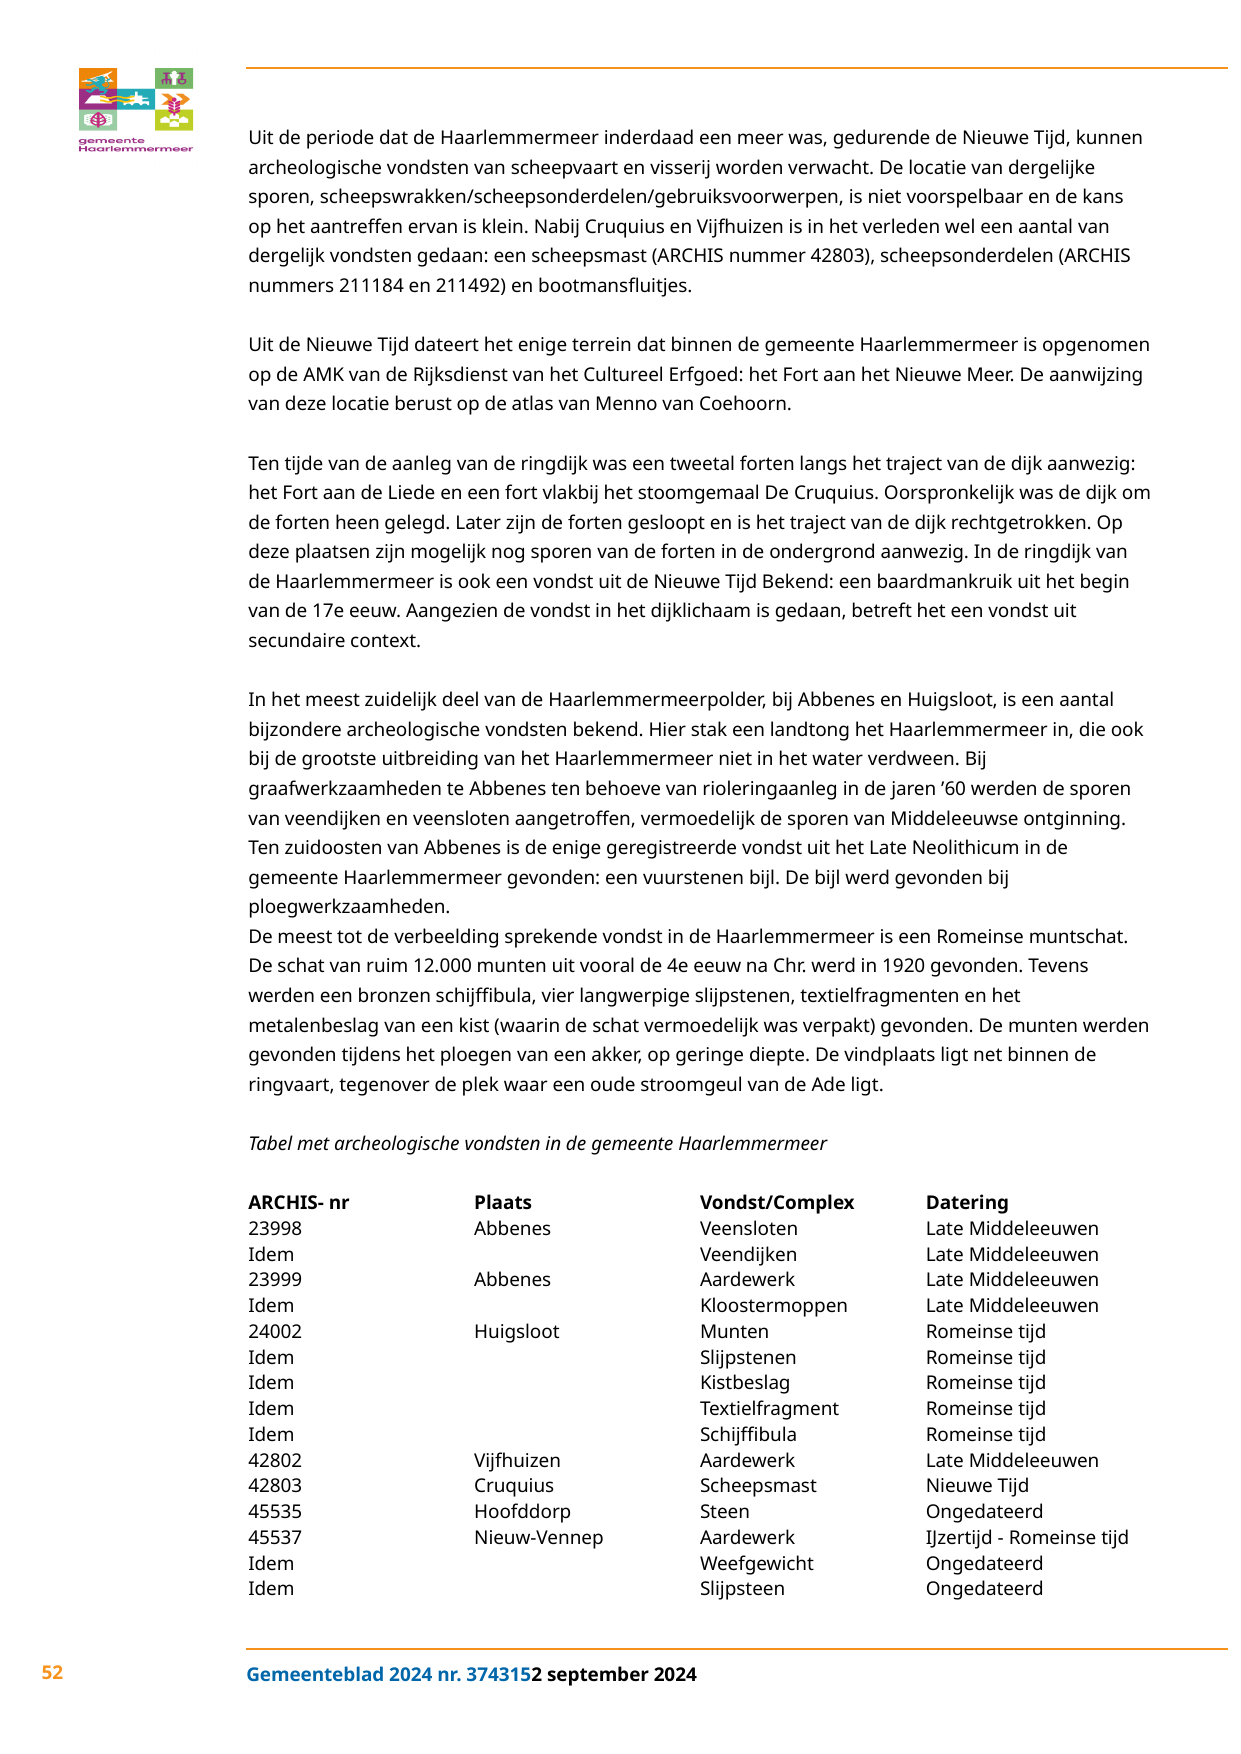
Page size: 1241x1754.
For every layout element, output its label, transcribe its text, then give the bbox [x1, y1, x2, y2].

table_cell Idem [248, 1421, 474, 1447]
table_header Plaats [474, 1190, 700, 1215]
picture [41, 47, 231, 172]
table_cell [474, 1344, 700, 1369]
table_cell Nieuwe Tijd [926, 1473, 1152, 1498]
text Uit de periode dat de Haarlemmermeer inderdaad een meer was, gedurende de Nieuwe Tijd, kunnen archeologische vondsten van scheepvaart en visserij worden verwacht. De locatie van dergelijke sporen, scheepswrakken/scheepsonderdelen/gebruiksvoorwerpen, is niet voorspelbaar en de kans op het aantreffen ervan is klein. Nabij Cruquius en Vijfhuizen is in het verleden wel een aantal van dergelijk vondsten gedaan: een scheepsmast (ARCHIS nummer 42803), scheepsonderdelen (ARCHIS nummers 211184 en 211492) en bootmansfluitjes. [248, 124, 1152, 298]
text Ten tijde van de aanleg van de ringdijk was een tweetal forten langs het traject van de dijk aanwezig: het Fort aan de Liede en een fort vlakbij het stoomgemaal De Cruquius. Oorspronkelijk was de dijk om de forten heen gelegd. Later zijn de forten gesloopt en is het traject van de dijk rechtgetrokken. Op deze plaatsen zijn mogelijk nog sporen van de forten in de ondergrond aanwezig. In de ringdijk van de Haarlemmermeer is ook een vondst uit de Nieuwe Tijd Bekend: een baardmankruik uit het begin van de 17e eeuw. Aangezien de vondst in het dijklichaam is gedaan, betreft het een vondst uit secundaire context. [248, 450, 1152, 653]
table_cell Late Middeleeuwen [926, 1267, 1152, 1292]
text De meest tot de verbeelding sprekende vondst in de Haarlemmermeer is een Romeinse muntschat. De schat van ruim 12.000 munten uit vooral de 4e eeuw na Chr. werd in 1920 gevonden. Tevens werden een bronzen schijffibula, vier langwerpige slijpstenen, textielfragmenten en het metalenbeslag van een kist (waarin de schat vermoedelijk was verpakt) gevonden. De munten werden gevonden tijdens het ploegen van een akker, op geringe diepte. De vindplaats ligt net binnen de ringvaart, tegenover de plek waar een oude stroomgeul van de Ade ligt. [248, 923, 1152, 1097]
table_cell Weefgewicht [700, 1550, 926, 1575]
text Uit de Nieuwe Tijd dateert het enige terrein dat binnen de gemeente Haarlemmermeer is opgenomen op de AMK van de Rijksdienst van het Cultureel Erfgoed: het Fort aan het Nieuwe Meer. De aanwijzing van deze locatie berust op de atlas van Menno van Coehoorn. [248, 331, 1152, 416]
table_cell Idem [248, 1344, 474, 1369]
table_cell [474, 1370, 700, 1395]
table_cell Romeinse tijd [926, 1421, 1152, 1447]
text Tabel met archeologische vondsten in de gemeente Haarlemmermeer [248, 1130, 1152, 1156]
table_cell Ongedateerd [926, 1550, 1152, 1575]
table_cell Kloostermoppen [700, 1293, 926, 1318]
table_cell Kistbeslag [700, 1370, 926, 1395]
table_cell Late Middeleeuwen [926, 1293, 1152, 1318]
table_cell Ongedateerd [926, 1575, 1152, 1601]
table_cell [474, 1421, 700, 1447]
table_cell Textielfragment [700, 1395, 926, 1421]
table_cell Late Middeleeuwen [926, 1241, 1152, 1267]
table_cell Hoofddorp [474, 1498, 700, 1524]
table_cell Aardewerk [700, 1447, 926, 1472]
table_cell [474, 1550, 700, 1575]
table_cell Idem [248, 1293, 474, 1318]
table_cell 45535 [248, 1498, 474, 1524]
table_cell [474, 1241, 700, 1267]
table_cell Steen [700, 1498, 926, 1524]
table_cell [474, 1395, 700, 1421]
table_cell Veendijken [700, 1241, 926, 1267]
table_header Vondst/Complex [700, 1190, 926, 1215]
table_cell 45537 [248, 1524, 474, 1550]
table_cell 24002 [248, 1318, 474, 1344]
table_cell Slijpsteen [700, 1575, 926, 1601]
table_cell 42802 [248, 1447, 474, 1472]
table_cell Idem [248, 1550, 474, 1575]
table_cell Abbenes [474, 1215, 700, 1241]
table_cell Slijpstenen [700, 1344, 926, 1369]
table_cell Huigsloot [474, 1318, 700, 1344]
table_cell Romeinse tijd [926, 1370, 1152, 1395]
table_cell Late Middeleeuwen [926, 1215, 1152, 1241]
table_header Datering [926, 1190, 1152, 1215]
table_cell Late Middeleeuwen [926, 1447, 1152, 1472]
table_cell Romeinse tijd [926, 1395, 1152, 1421]
table_cell Idem [248, 1575, 474, 1601]
table_cell Munten [700, 1318, 926, 1344]
table_cell Nieuw-Vennep [474, 1524, 700, 1550]
table_cell Schijffibula [700, 1421, 926, 1447]
table_cell Cruquius [474, 1473, 700, 1498]
table_cell Abbenes [474, 1267, 700, 1292]
table_cell Ongedateerd [926, 1498, 1152, 1524]
table_cell Idem [248, 1241, 474, 1267]
table_cell [474, 1293, 700, 1318]
table_cell Idem [248, 1395, 474, 1421]
table_cell Idem [248, 1370, 474, 1395]
table_cell [474, 1575, 700, 1601]
table_cell 23998 [248, 1215, 474, 1241]
text In het meest zuidelijk deel van de Haarlemmermeerpolder, bij Abbenes en Huigsloot, is een aantal bijzondere archeologische vondsten bekend. Hier stak een landtong het Haarlemmermeer in, die ook bij de grootste uitbreiding van het Haarlemmermeer niet in het water verdween. Bij graafwerkzaamheden te Abbenes ten behoeve van rioleringaanleg in de jaren ’60 werden de sporen van veendijken en veensloten aangetroffen, vermoedelijk de sporen van Middeleeuwse ontginning. Ten zuidoosten van Abbenes is de enige geregistreerde vondst uit het Late Neolithicum in de gemeente Haarlemmermeer gevonden: een vuurstenen bijl. De bijl werd gevonden bij ploegwerkzaamheden. [248, 686, 1152, 919]
table_cell Vijfhuizen [474, 1447, 700, 1472]
table_cell Veensloten [700, 1215, 926, 1241]
table_cell Aardewerk [700, 1524, 926, 1550]
table_cell IJzertijd - Romeinse tijd [926, 1524, 1152, 1550]
table_cell 42803 [248, 1473, 474, 1498]
table_cell Aardewerk [700, 1267, 926, 1292]
table_cell Scheepsmast [700, 1473, 926, 1498]
table_header ARCHIS- nr [248, 1190, 474, 1215]
table_cell 23999 [248, 1267, 474, 1292]
table_cell Romeinse tijd [926, 1318, 1152, 1344]
table_cell Romeinse tijd [926, 1344, 1152, 1369]
